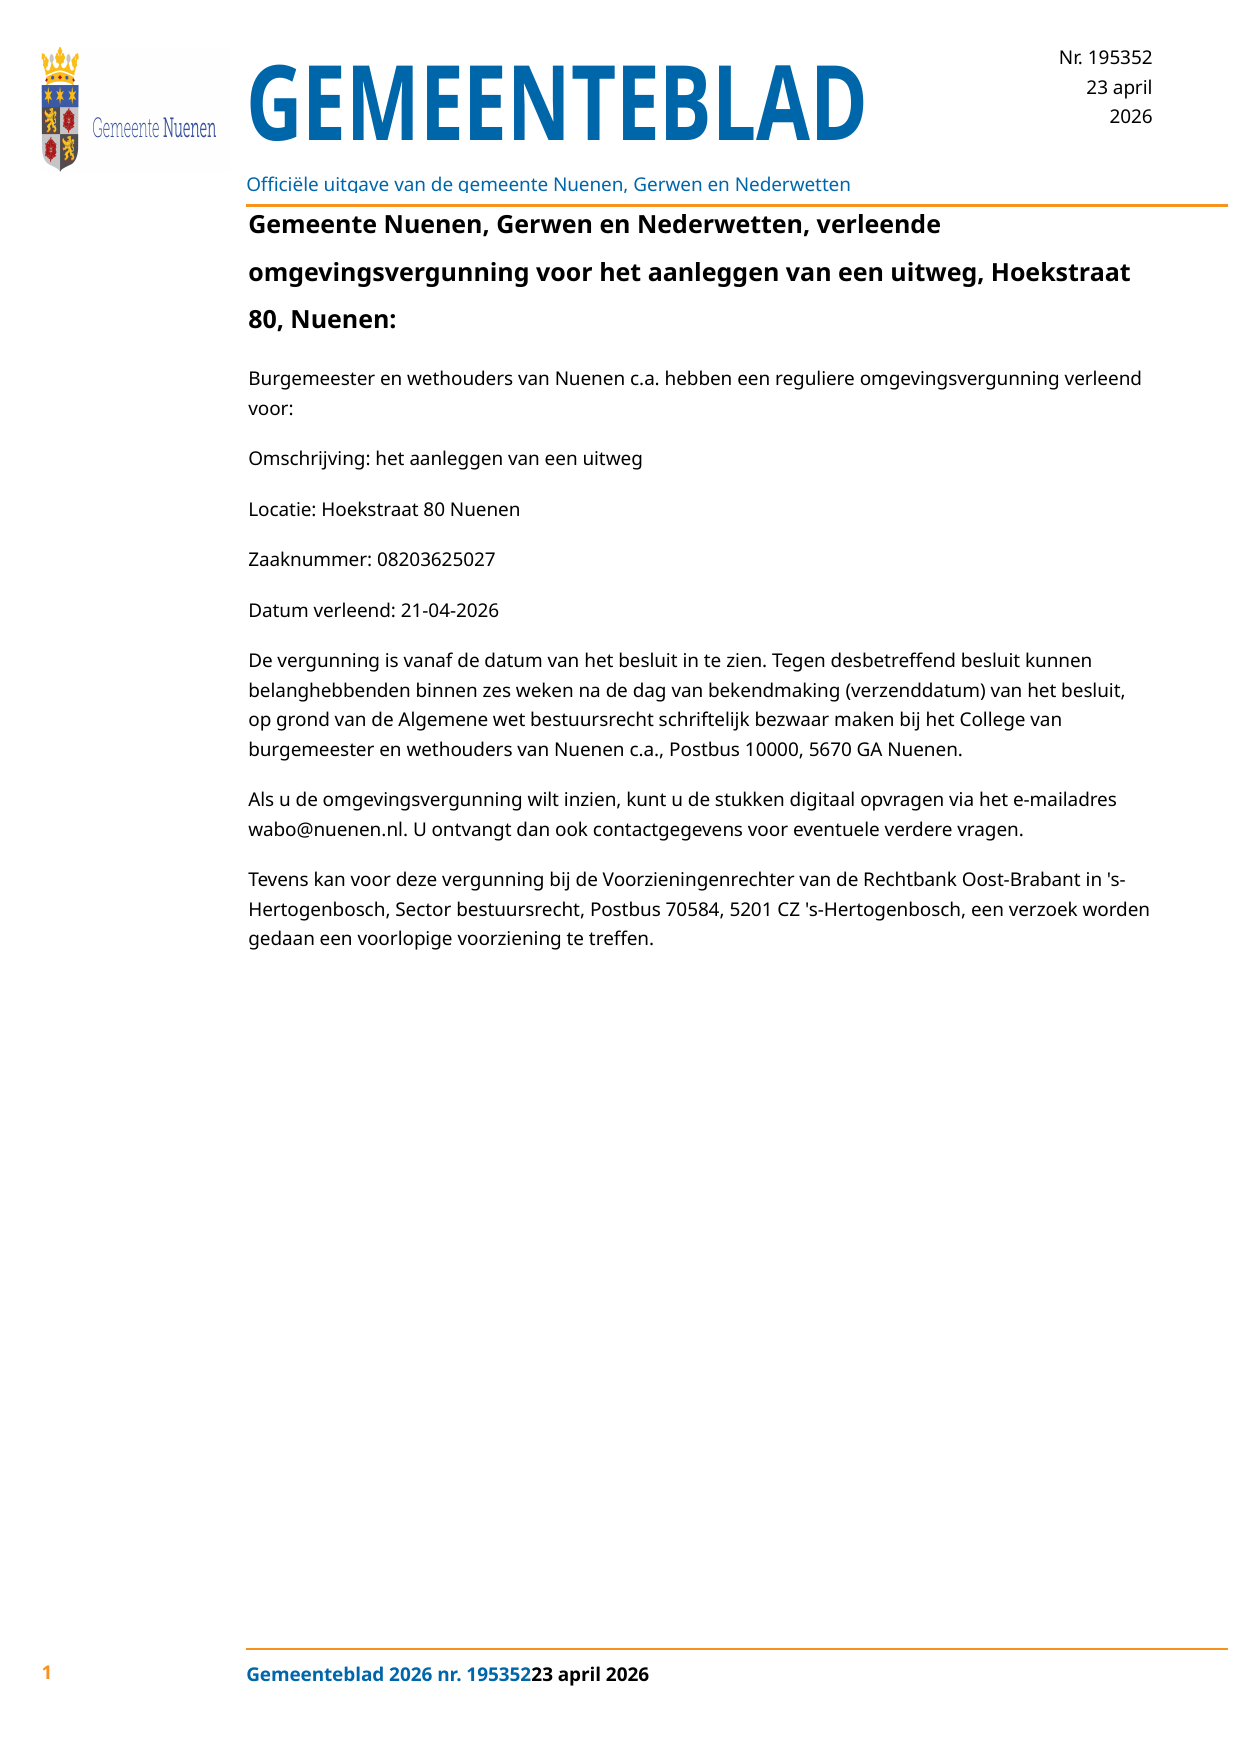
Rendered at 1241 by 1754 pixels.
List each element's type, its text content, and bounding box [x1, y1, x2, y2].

text Datum verleend: 21-04-2026 [248, 597, 1152, 622]
text Omschrijving: het aanleggen van een uitweg [248, 446, 1152, 471]
text Tevens kan voor deze vergunning bij de Voorzieningenrechter van de Rechtbank Oost-Brabant in 's-Hertogenbosch, Sector bestuursrecht, Postbus 70584, 5201 CZ 's-Hertogenbosch, een verzoek worden gedaan een voorlopige voorziening te treffen. [248, 866, 1152, 951]
text De vergunning is vanaf de datum van het besluit in te zien. Tegen desbetreffend besluit kunnen belanghebbenden binnen zes weken na de dag van bekendmaking (verzenddatum) van het besluit, op grond van de Algemene wet bestuursrecht schriftelijk bezwaar maken bij het College van burgemeester en wethouders van Nuenen c.a., Postbus 10000, 5670 GA Nuenen. [248, 647, 1152, 762]
text Zaaknummer: 08203625027 [248, 546, 1152, 572]
text Als u de omgevingsvergunning wilt inzien, kunt u de stukken digitaal opvragen via het e-mailadres wabo@nuenen.nl. U ontvangt dan ook contactgegevens voor eventuele verdere vragen. [248, 786, 1152, 842]
text Locatie: Hoekstraat 80 Nuenen [248, 496, 1152, 522]
text Gemeente Nuenen, Gerwen en Nederwetten, verleende omgevingsvergunning voor het aanleggen van een uitweg, Hoekstraat 80, Nuenen: [248, 207, 1152, 336]
text Burgemeester en wethouders van Nuenen c.a. hebben een reguliere omgevingsvergunning verleend voor: [248, 366, 1152, 421]
picture [41, 47, 231, 172]
